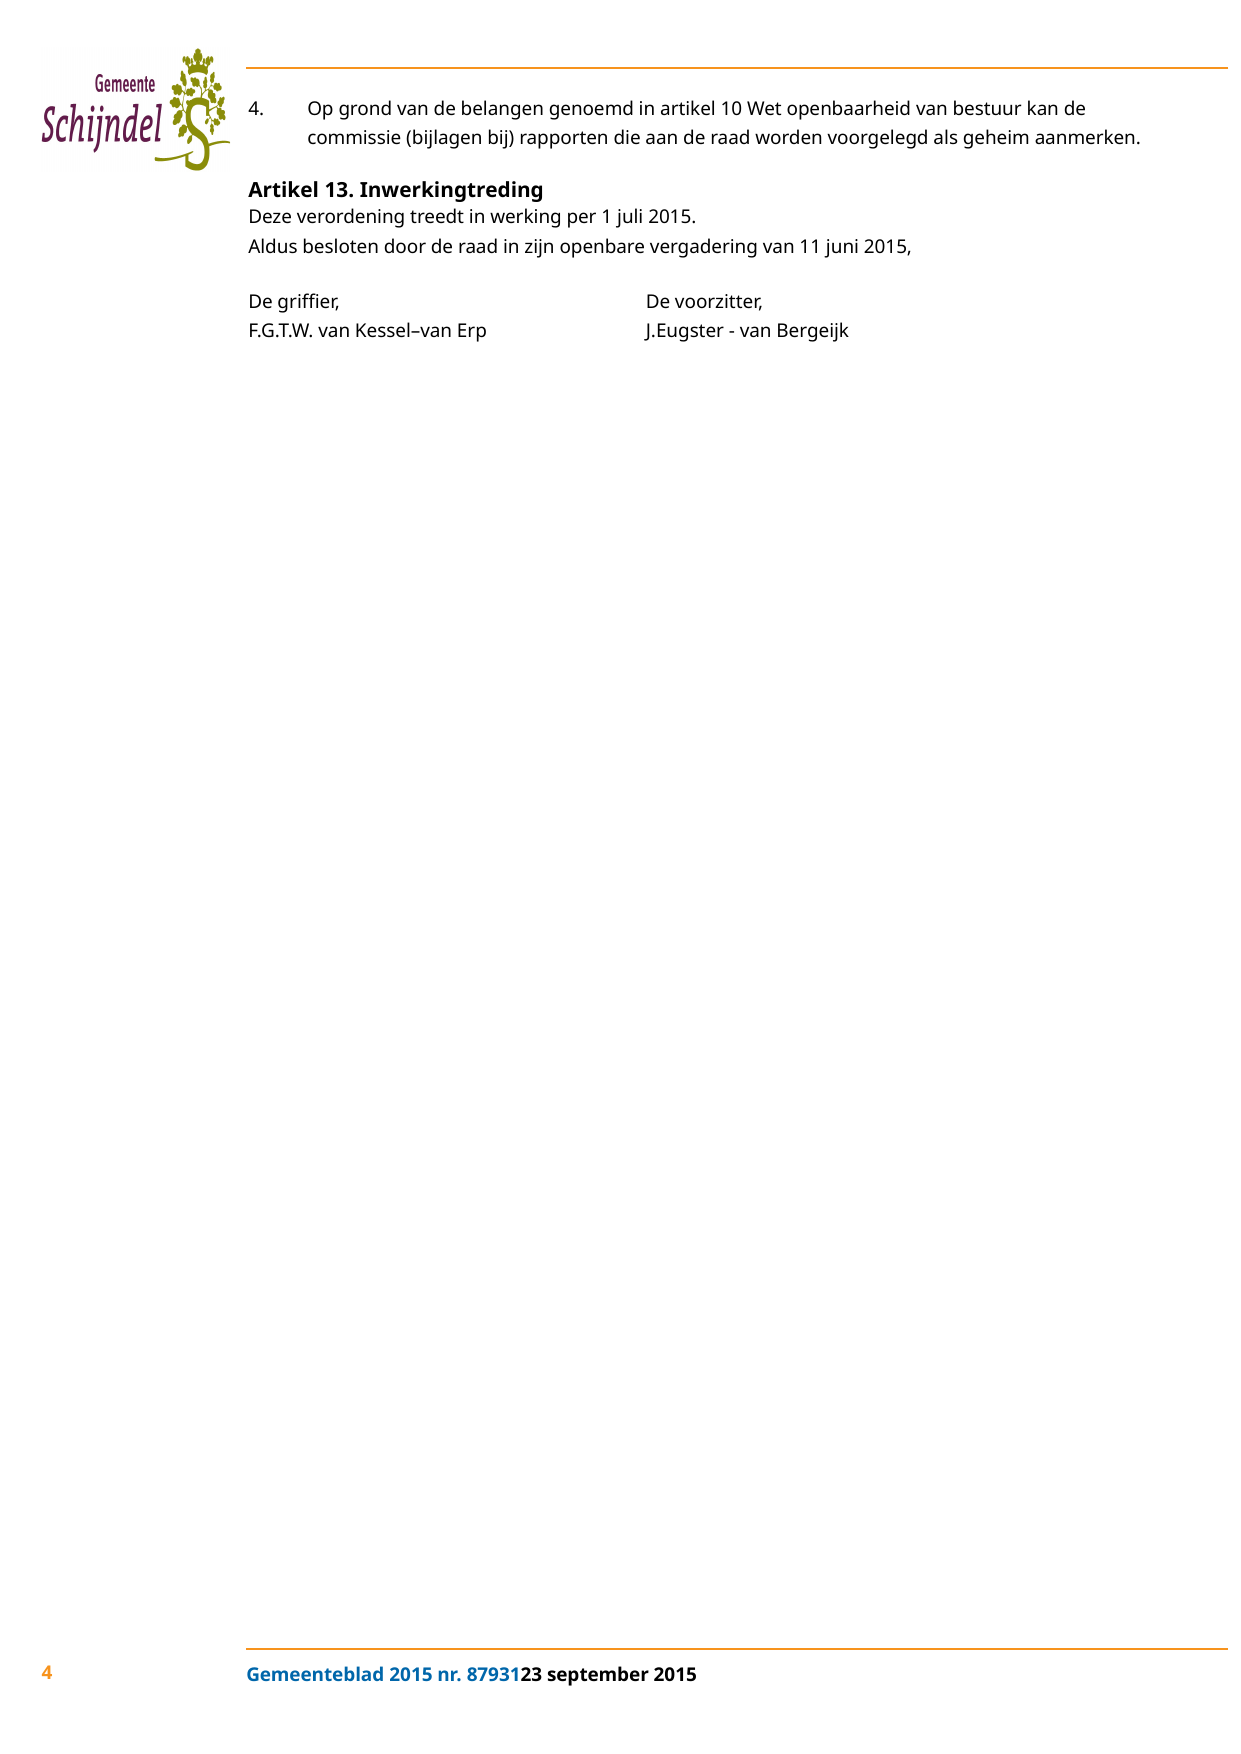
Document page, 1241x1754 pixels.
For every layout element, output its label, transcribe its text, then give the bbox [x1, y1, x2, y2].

table_header De voorzitter, J.Eugster - van Bergeijk [646, 288, 1152, 343]
text Aldus besloten door de raad in zijn openbare vergadering van 11 juni 2015, [248, 233, 1152, 258]
text Artikel 13. Inwerkingtreding [248, 175, 1152, 203]
table_header De griffier, F.G.T.W. van Kessel–van Erp [248, 288, 646, 343]
picture [41, 47, 231, 172]
list Op grond van de belangen genoemd in artikel 10 Wet openbaarheid van bestuur kan de commissie (bijlagen bij) rapporten die aan de raad worden voorgelegd als geheim aanmerken. [248, 95, 1152, 150]
text Deze verordening treedt in werking per 1 juli 2015. [248, 203, 1152, 229]
